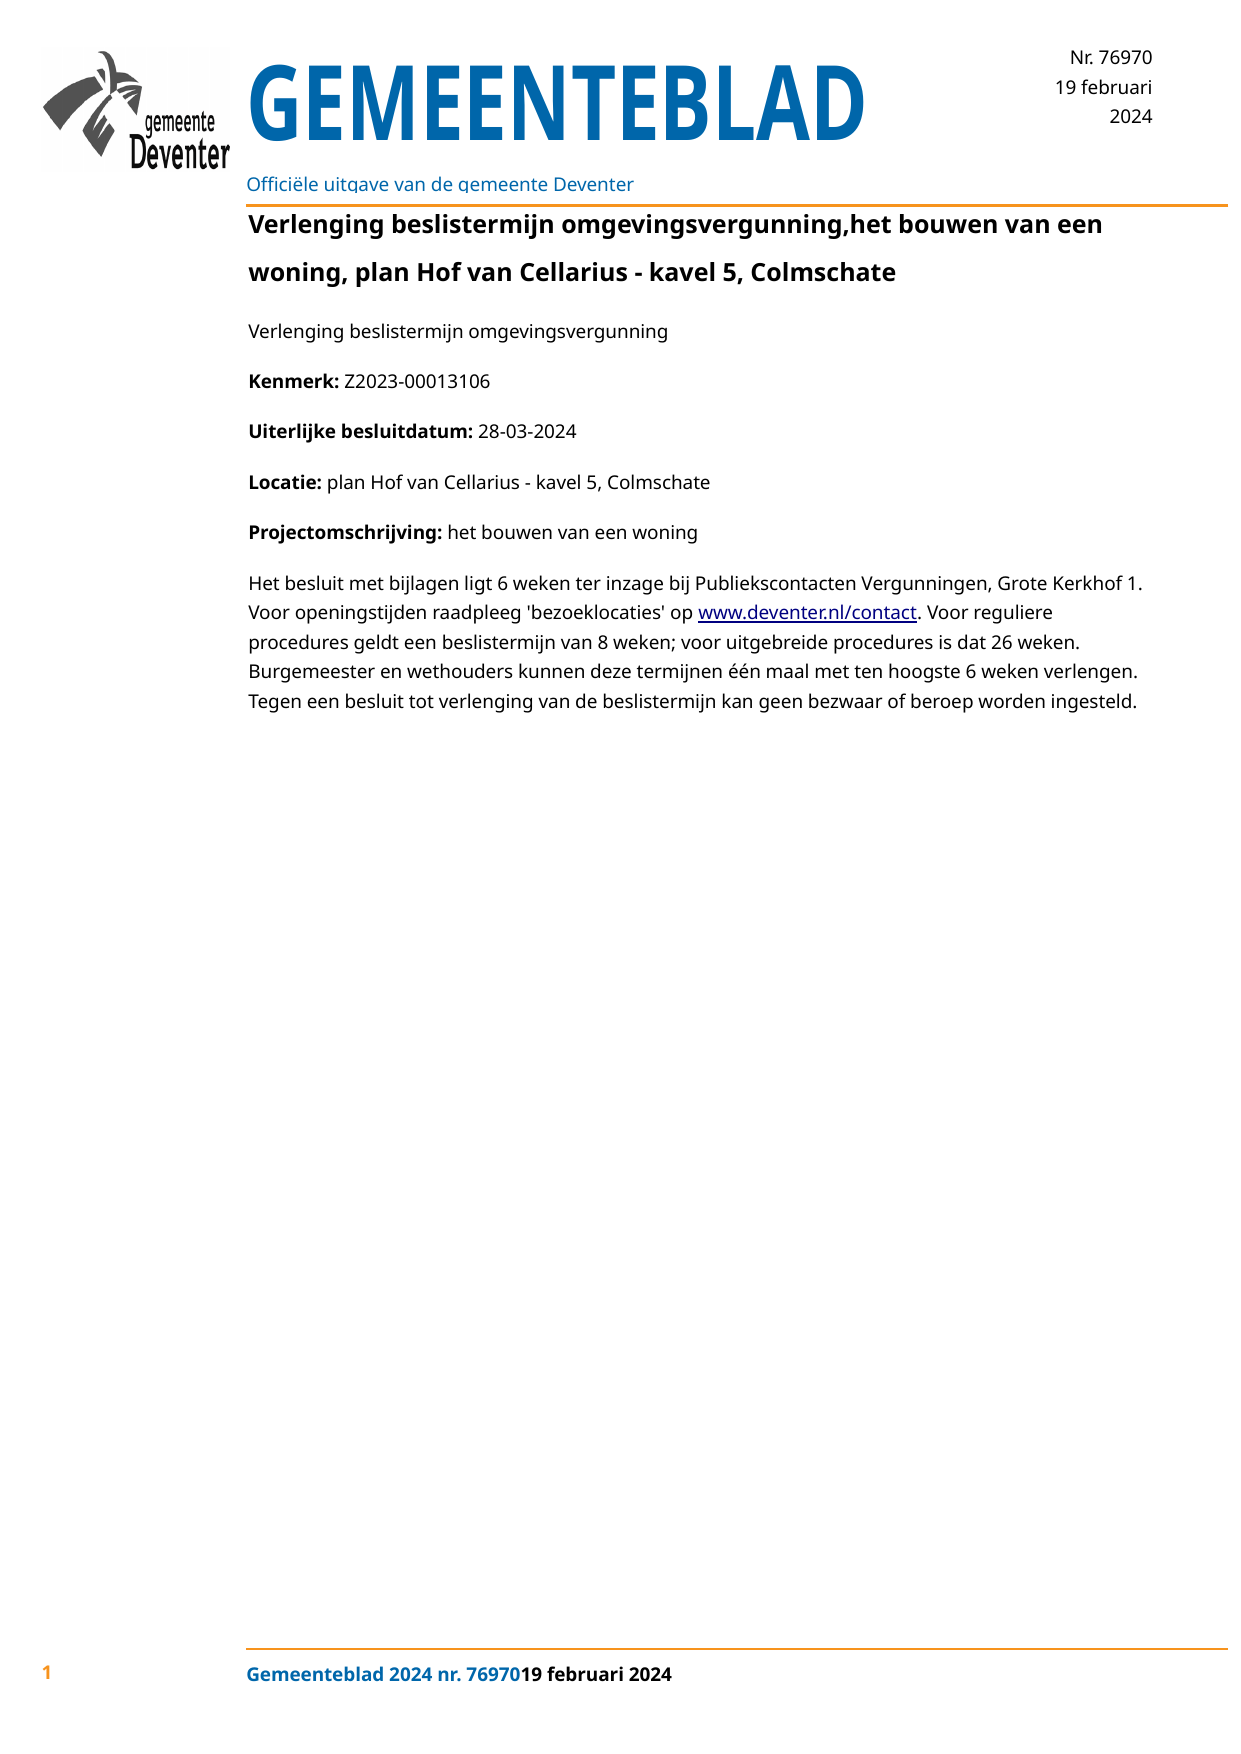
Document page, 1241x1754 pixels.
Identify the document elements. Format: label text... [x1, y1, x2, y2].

text Projectomschrijving: het bouwen van een woning [248, 519, 1152, 545]
text Verlenging beslistermijn omgevingsvergunning,het bouwen van een woning, plan Hof van Cellarius - kavel 5, Colmschate [248, 207, 1152, 288]
text Uiterlijke besluitdatum: 28-03-2024 [248, 419, 1152, 444]
text Kenmerk: Z2023-00013106 [248, 368, 1152, 394]
text Locatie: plan Hof van Cellarius - kavel 5, Colmschate [248, 469, 1152, 495]
picture [41, 47, 231, 172]
text Verlenging beslistermijn omgevingsvergunning [248, 318, 1152, 344]
text Het besluit met bijlagen ligt 6 weken ter inzage bij Publiekscontacten Vergunningen, Grote Kerkhof 1. Voor openingstijden raadpleeg 'bezoeklocaties' op www.deventer.nl/contact. Voor reguliere procedures geldt een beslistermijn van 8 weken; voor uitgebreide procedures is dat 26 weken. Burgemeester en wethouders kunnen deze termijnen één maal met ten hoogste 6 weken verlengen. Tegen een besluit tot verlenging van de beslistermijn kan geen bezwaar of beroep worden ingesteld. [248, 570, 1152, 714]
